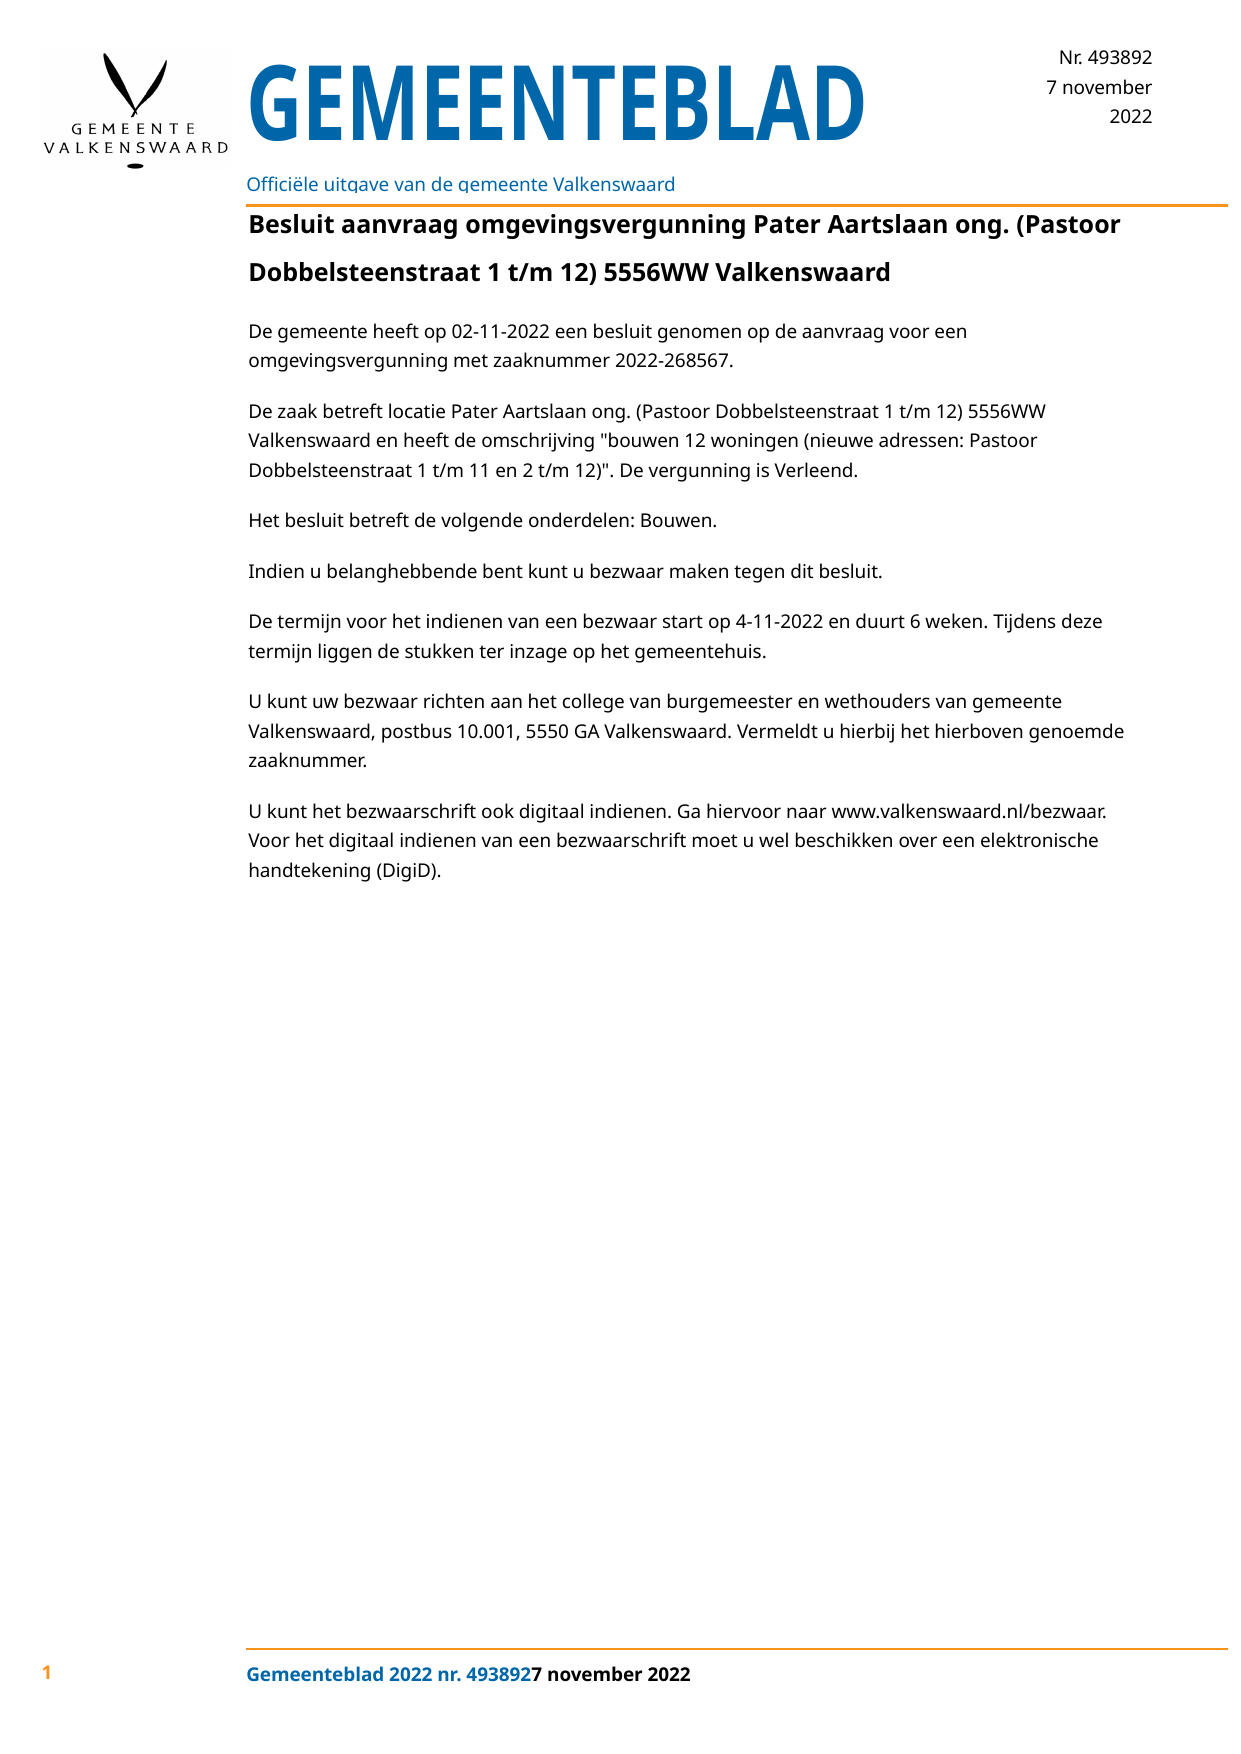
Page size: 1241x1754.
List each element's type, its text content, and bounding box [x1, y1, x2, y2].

picture [41, 47, 231, 172]
text De gemeente heeft op 02-11-2022 een besluit genomen op de aanvraag voor een omgevingsvergunning met zaaknummer 2022-268567. [248, 318, 1152, 373]
text Het besluit betreft de volgende onderdelen: Bouwen. [248, 507, 1152, 533]
text De termijn voor het indienen van een bezwaar start op 4-11-2022 en duurt 6 weken. Tijdens deze termijn liggen de stukken ter inzage op het gemeentehuis. [248, 608, 1152, 664]
text De zaak betreft locatie Pater Aartslaan ong. (Pastoor Dobbelsteenstraat 1 t/m 12) 5556WW Valkenswaard en heeft de omschrijving "bouwen 12 woningen (nieuwe adressen: Pastoor Dobbelsteenstraat 1 t/m 11 en 2 t/m 12)". De vergunning is Verleend. [248, 398, 1152, 483]
text U kunt uw bezwaar richten aan het college van burgemeester en wethouders van gemeente Valkenswaard, postbus 10.001, 5550 GA Valkenswaard. Vermeldt u hierbij het hierboven genoemde zaaknummer. [248, 688, 1152, 773]
text Besluit aanvraag omgevingsvergunning Pater Aartslaan ong. (Pastoor Dobbelsteenstraat 1 t/m 12) 5556WW Valkenswaard [248, 207, 1152, 288]
text Indien u belanghebbende bent kunt u bezwaar maken tegen dit besluit. [248, 558, 1152, 584]
text U kunt het bezwaarschrift ook digitaal indienen. Ga hiervoor naar www.valkenswaard.nl/bezwaar. Voor het digitaal indienen van een bezwaarschrift moet u wel beschikken over een elektronische handtekening (DigiD). [248, 798, 1152, 883]
